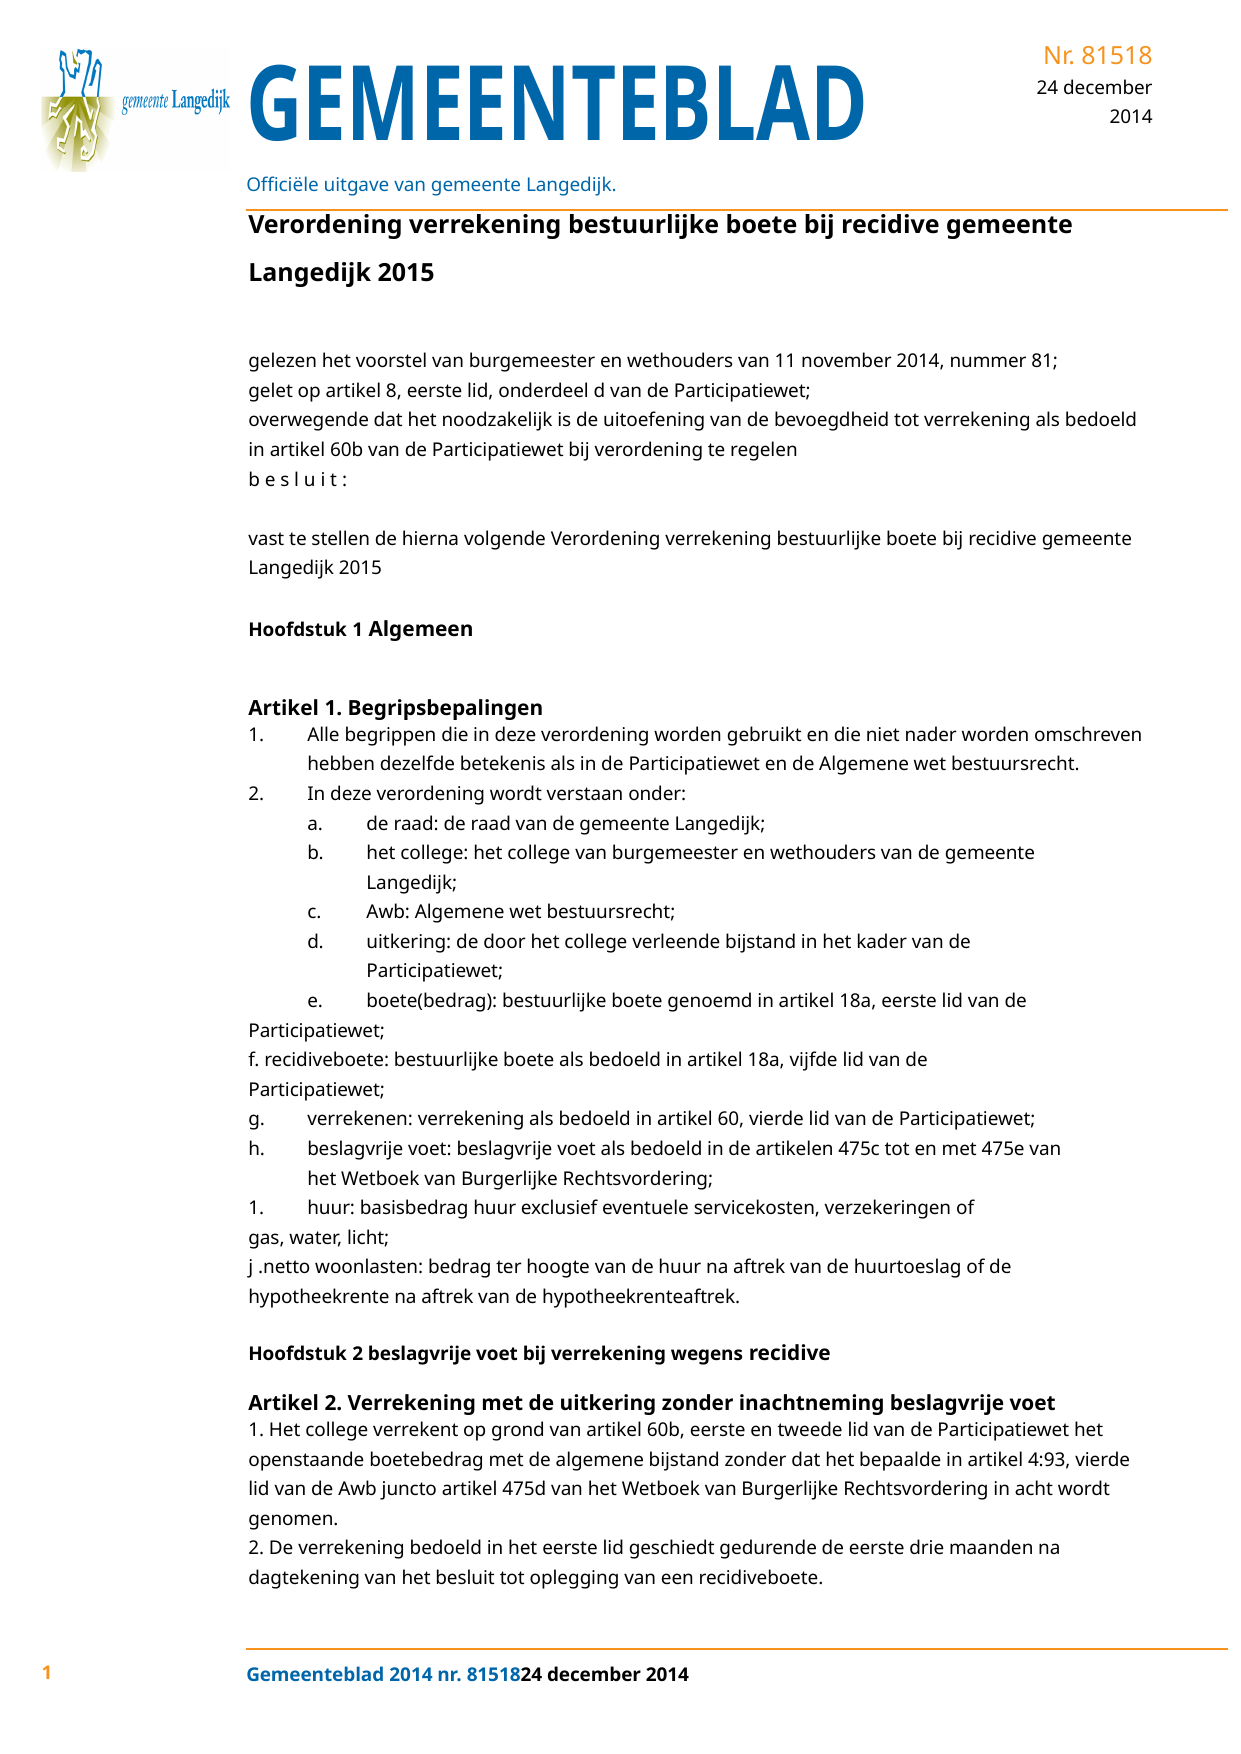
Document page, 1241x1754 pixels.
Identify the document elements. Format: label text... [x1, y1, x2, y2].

text f. recidiveboete: bestuurlijke boete als bedoeld in artikel 18a, vijfde lid van de [248, 1046, 1152, 1072]
text openstaande boetebedrag met de algemene bijstand zonder dat het bepaalde in artikel 4:93, vierde lid van de Awb juncto artikel 475d van het Wetboek van Burgerlijke Rechtsvordering in acht wordt genomen. [248, 1446, 1152, 1531]
text 2. De verrekening bedoeld in het eerste lid geschiedt gedurende de eerste drie maanden na dagtekening van het besluit tot oplegging van een recidiveboete. [248, 1534, 1152, 1590]
text j .netto woonlasten: bedrag ter hoogte van de huur na aftrek van de huurtoeslag of de [248, 1253, 1152, 1279]
list Langedijk; [307, 869, 1152, 895]
text 1. Het college verrekent op grond van artikel 60b, eerste en tweede lid van de Participatiewet het [248, 1416, 1152, 1442]
text Hoofdstuk 1 Algemeen [248, 614, 1152, 642]
text gas, water, licht; [248, 1224, 1152, 1250]
list de raad: de raad van de gemeente Langedijk; [307, 810, 1152, 836]
list beslagvrije voet: beslagvrije voet als bedoeld in de artikelen 475c tot en met 475e van [248, 1135, 1152, 1161]
list Awb: Algemene wet bestuursrecht; [307, 898, 1152, 924]
list huur: basisbedrag huur exclusief eventuele servicekosten, verzekeringen of [248, 1194, 1152, 1220]
text Artikel 1. Begripsbepalingen [248, 693, 1152, 721]
list het college: het college van burgemeester en wethouders van de gemeente [307, 839, 1152, 865]
text overwegende dat het noodzakelijk is de uitoefening van de bevoegdheid tot verrekening als bedoeld in artikel 60b van de Participatiewet bij verordening te regelen [248, 407, 1152, 462]
list Participatiewet; [307, 958, 1152, 983]
text Artikel 2. Verrekening met de uitkering zonder inachtneming beslagvrije voet [248, 1388, 1152, 1416]
text gelet op artikel 8, eerste lid, onderdeel d van de Participatiewet; [248, 377, 1152, 403]
text Verordening verrekening bestuurlijke boete bij recidive gemeente Langedijk 2015 [248, 211, 1152, 288]
picture [41, 47, 231, 172]
text gelezen het voorstel van burgemeester en wethouders van 11 november 2014, nummer 81; [248, 347, 1152, 373]
text hypotheekrente na aftrek van de hypotheekrenteaftrek. [248, 1283, 1152, 1309]
list het Wetboek van Burgerlijke Rechtsvordering; [248, 1165, 1152, 1191]
list In deze verordening wordt verstaan onder: [248, 780, 1152, 806]
text Participatiewet; [248, 1017, 1152, 1043]
list boete(bedrag): bestuurlijke boete genoemd in artikel 18a, eerste lid van de [307, 987, 1152, 1013]
text Participatiewet; [248, 1076, 1152, 1102]
list Alle begrippen die in deze verordening worden gebruikt en die niet nader worden omschreven hebben dezelfde betekenis als in de Participatiewet en de Algemene wet bestuursrecht. [248, 721, 1152, 776]
list verrekenen: verrekening als bedoeld in artikel 60, vierde lid van de Participatiewet; [248, 1106, 1152, 1131]
text vast te stellen de hierna volgende Verordening verrekening bestuurlijke boete bij recidive gemeente Langedijk 2015 [248, 525, 1152, 580]
text b e s l u i t : [248, 466, 1152, 492]
list uitkering: de door het college verleende bijstand in het kader van de [307, 928, 1152, 954]
text Hoofdstuk 2 beslagvrije voet bij verrekening wegens recidive [248, 1338, 1152, 1367]
